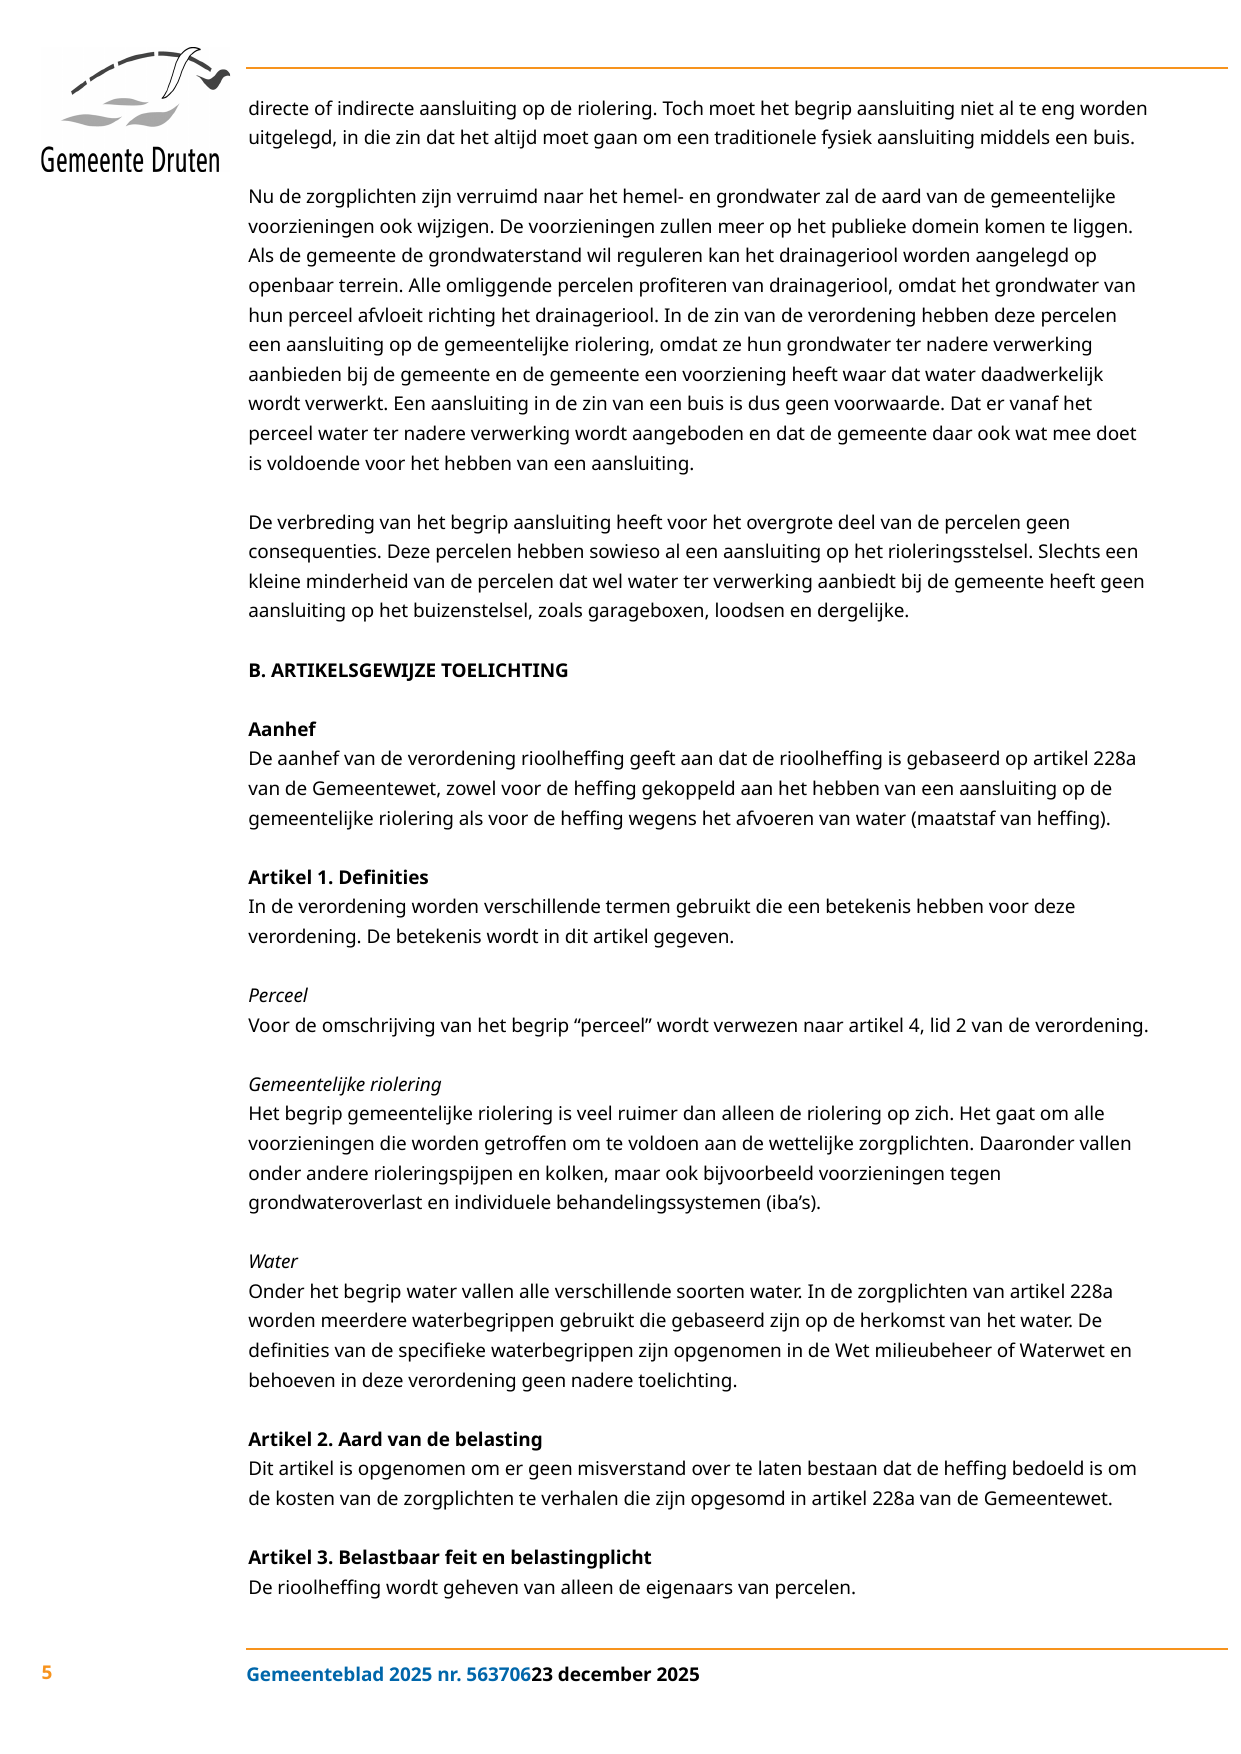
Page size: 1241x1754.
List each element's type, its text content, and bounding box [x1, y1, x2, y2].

picture [41, 47, 231, 172]
text De aanhef van de verordening rioolheffing geeft aan dat de rioolheffing is gebaseerd op artikel 228a van de Gemeentewet, zowel voor de heffing gekoppeld aan het hebben van een aansluiting op de gemeentelijke riolering als voor de heffing wegens het afvoeren van water (maatstaf van heffing). [248, 746, 1152, 831]
text De verbreding van het begrip aansluiting heeft voor het overgrote deel van de percelen geen consequenties. Deze percelen hebben sowieso al een aansluiting op het rioleringsstelsel. Slechts een kleine minderheid van de percelen dat wel water ter verwerking aanbiedt bij de gemeente heeft geen aansluiting op het buizenstelsel, zoals garageboxen, loodsen en dergelijke. [248, 509, 1152, 623]
text Artikel 1. Definities [248, 864, 1152, 890]
text Onder het begrip water vallen alle verschillende soorten water. In de zorgplichten van artikel 228a worden meerdere waterbegrippen gebruikt die gebaseerd zijn op de herkomst van het water. De definities van de specifieke waterbegrippen zijn opgenomen in de Wet milieubeheer of Waterwet en behoeven in deze verordening geen nadere toelichting. [248, 1278, 1152, 1393]
text Dit artikel is opgenomen om er geen misverstand over te laten bestaan dat de heffing bedoeld is om de kosten van de zorgplichten te verhalen die zijn opgesomd in artikel 228a van de Gemeentewet. [248, 1456, 1152, 1511]
text Artikel 3. Belastbaar feit en belastingplicht [248, 1544, 1152, 1570]
text Aanhef [248, 716, 1152, 742]
text De rioolheffing wordt geheven van alleen de eigenaars van percelen. [248, 1574, 1152, 1600]
text directe of indirecte aansluiting op de riolering. Toch moet het begrip aansluiting niet al te eng worden uitgelegd, in die zin dat het altijd moet gaan om een traditionele fysiek aansluiting middels een buis. [248, 95, 1152, 150]
text In de verordening worden verschillende termen gebruikt die een betekenis hebben voor deze verordening. De betekenis wordt in dit artikel gegeven. [248, 893, 1152, 949]
text B. ARTIKELSGEWIJZE TOELICHTING [248, 657, 1152, 683]
text Nu de zorgplichten zijn verruimd naar het hemel- en grondwater zal de aard van de gemeentelijke voorzieningen ook wijzigen. De voorzieningen zullen meer op het publieke domein komen te liggen. Als de gemeente de grondwaterstand wil reguleren kan het drainageriool worden aangelegd op openbaar terrein. Alle omliggende percelen profiteren van drainageriool, omdat het grondwater van hun perceel afvloeit richting het drainageriool. In de zin van de verordening hebben deze percelen een aansluiting op de gemeentelijke riolering, omdat ze hun grondwater ter nadere verwerking aanbieden bij de gemeente en de gemeente een voorziening heeft waar dat water daadwerkelijk wordt verwerkt. Een aansluiting in de zin van een buis is dus geen voorwaarde. Dat er vanaf het perceel water ter nadere verwerking wordt aangeboden en dat de gemeente daar ook wat mee doet is voldoende voor het hebben van een aansluiting. [248, 183, 1152, 476]
text Artikel 2. Aard van de belasting [248, 1426, 1152, 1452]
text Gemeentelijke riolering [248, 1071, 1152, 1097]
text Het begrip gemeentelijke riolering is veel ruimer dan alleen de riolering op zich. Het gaat om alle voorzieningen die worden getroffen om te voldoen aan de wettelijke zorgplichten. Daaronder vallen onder andere rioleringspijpen en kolken, maar ook bijvoorbeeld voorzieningen tegen grondwateroverlast en individuele behandelingssystemen (iba’s). [248, 1101, 1152, 1215]
text Water [248, 1248, 1152, 1274]
text Voor de omschrijving van het begrip “perceel” wordt verwezen naar artikel 4, lid 2 van de verordening. [248, 1012, 1152, 1038]
text Perceel [248, 982, 1152, 1008]
